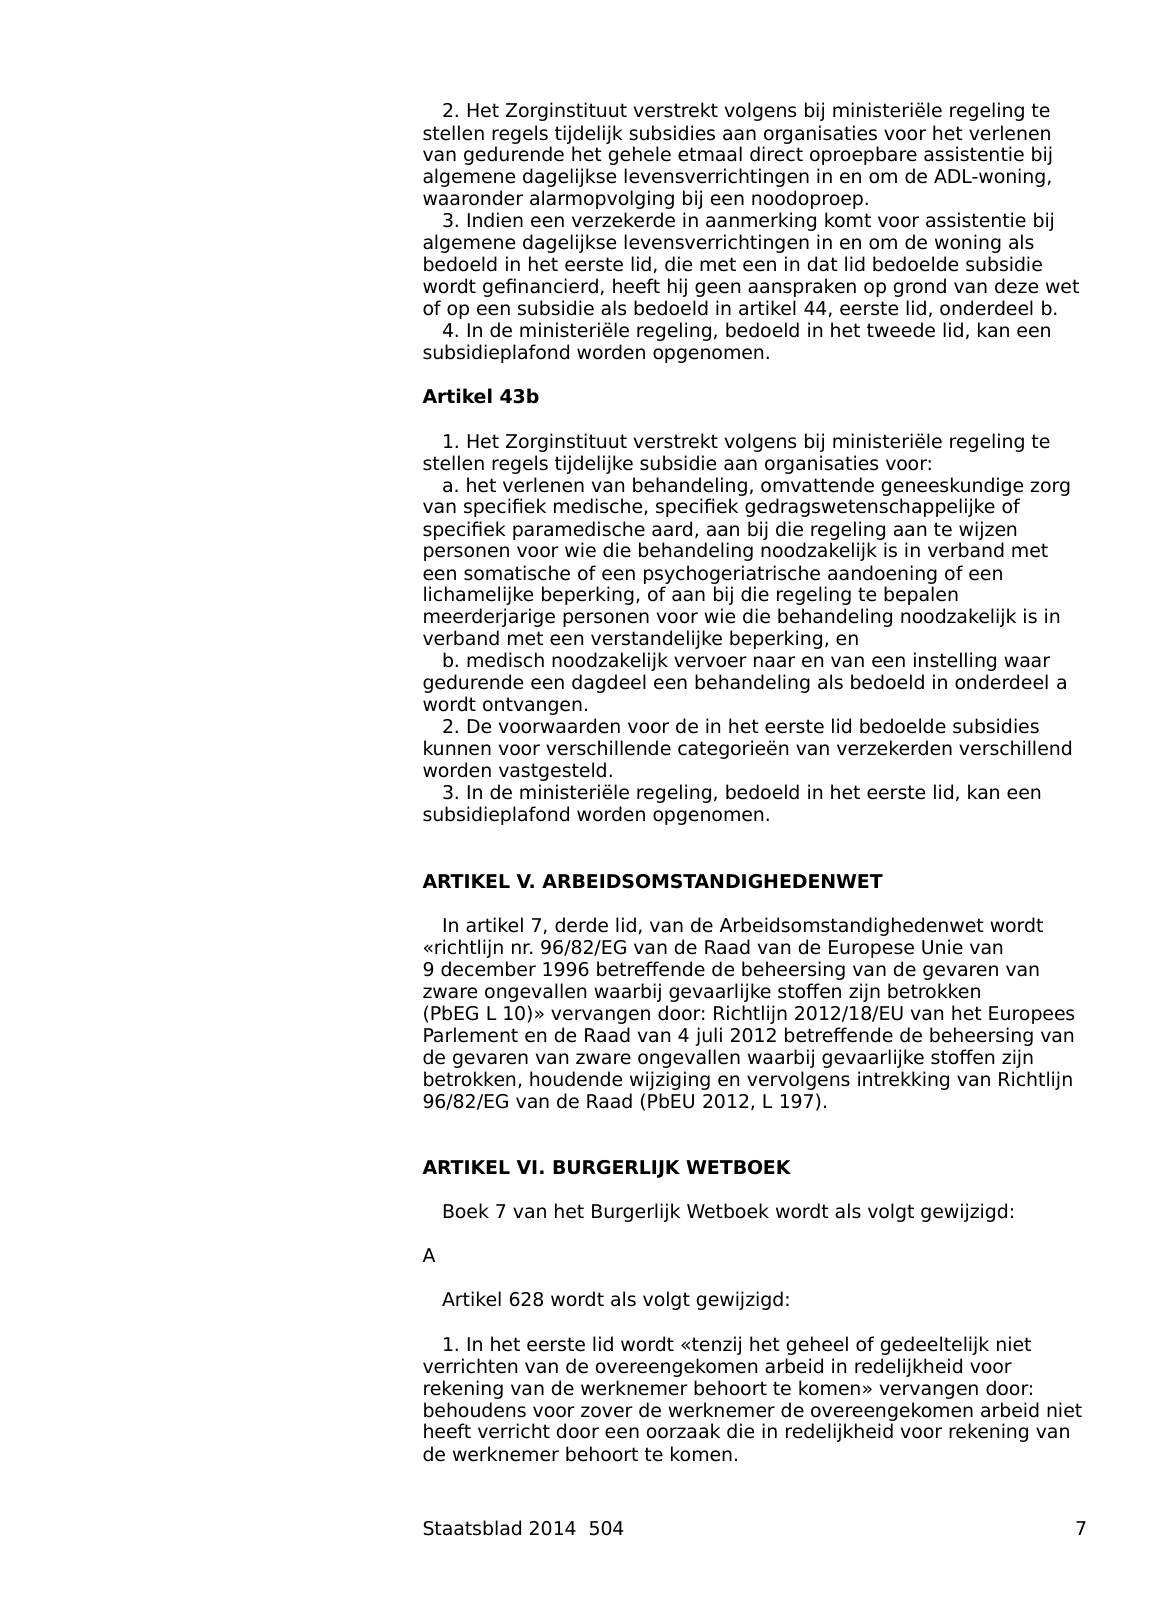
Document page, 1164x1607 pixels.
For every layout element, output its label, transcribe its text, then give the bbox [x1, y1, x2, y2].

text a. het verlenen van behandeling, omvattende geneeskundige zorg van specifiek medische, specifiek gedragswetenschappelijke of specifiek paramedische aard, aan bij die regeling aan te wijzen personen voor wie die behandeling noodzakelijk is in verband met een somatische of een psychogeriatrische aandoening of een lichamelijke beperking, of aan bij die regeling te bepalen meerderjarige personen voor wie die behandeling noodzakelijk is in verband met een verstandelijke beperking, en [422, 474, 1087, 650]
subtitle Artikel 43b [422, 386, 1087, 408]
text 3. Indien een verzekerde in aanmerking komt voor assistentie bij algemene dagelijkse levensverrichtingen in en om de woning als bedoeld in het eerste lid, die met een in dat lid bedoelde subsidie wordt gefinancierd, heeft hij geen aanspraken op grond van deze wet of op een subsidie als bedoeld in artikel 44, eerste lid, onderdeel b. [422, 210, 1087, 320]
text A [422, 1245, 1087, 1267]
subtitle ARTIKEL V. ARBEIDSOMSTANDIGHEDENWET [422, 871, 1087, 892]
text b. medisch noodzakelijk vervoer naar en van een instelling waar gedurende een dagdeel een behandeling als bedoeld in onderdeel a wordt ontvangen. [422, 650, 1087, 716]
text 3. In de ministeriële regeling, bedoeld in het eerste lid, kan een subsidieplafond worden opgenomen. [422, 782, 1087, 826]
subtitle ARTIKEL VI. BURGERLIJK WETBOEK [422, 1157, 1087, 1179]
text 2. De voorwaarden voor de in het eerste lid bedoelde subsidies kunnen voor verschillende categorieën van verzekerden verschillend worden vastgesteld. [422, 716, 1087, 782]
text 1. Het Zorginstituut verstrekt volgens bij ministeriële regeling te stellen regels tijdelijke subsidie aan organisaties voor: [422, 431, 1087, 474]
text Boek 7 van het Burgerlijk Wetboek wordt als volgt gewijzigd: [422, 1201, 1087, 1223]
text 4. In de ministeriële regeling, bedoeld in het tweede lid, kan een subsidieplafond worden opgenomen. [422, 320, 1087, 364]
text Artikel 628 wordt als volgt gewijzigd: [422, 1289, 1087, 1311]
text 2. Het Zorginstituut verstrekt volgens bij ministeriële regeling te stellen regels tijdelijk subsidies aan organisaties voor het verlenen van gedurende het gehele etmaal direct oproepbare assistentie bij algemene dagelijkse levensverrichtingen in en om de ADL-woning, waaronder alarmopvolging bij een noodoproep. [422, 100, 1087, 210]
text In artikel 7, derde lid, van de Arbeidsomstandighedenwet wordt «richtlijn nr. 96/82/EG van de Raad van de Europese Unie van 9 december 1996 betreffende de beheersing van de gevaren van zware ongevallen waarbij gevaarlijke stoffen zijn betrokken (PbEG L 10)» vervangen door: Richtlijn 2012/18/EU van het Europees Parlement en de Raad van 4 juli 2012 betreffende de beheersing van de gevaren van zware ongevallen waarbij gevaarlijke stoffen zijn betrokken, houdende wijziging en vervolgens intrekking van Richtlijn 96/82/EG van de Raad (PbEU 2012, L 197). [422, 915, 1087, 1112]
text 1. In het eerste lid wordt «tenzij het geheel of gedeeltelijk niet verrichten van de overeengekomen arbeid in redelijkheid voor rekening van de werknemer behoort te komen» vervangen door: behoudens voor zover de werknemer de overeengekomen arbeid niet heeft verricht door een oorzaak die in redelijkheid voor rekening van de werknemer behoort te komen. [422, 1333, 1087, 1465]
